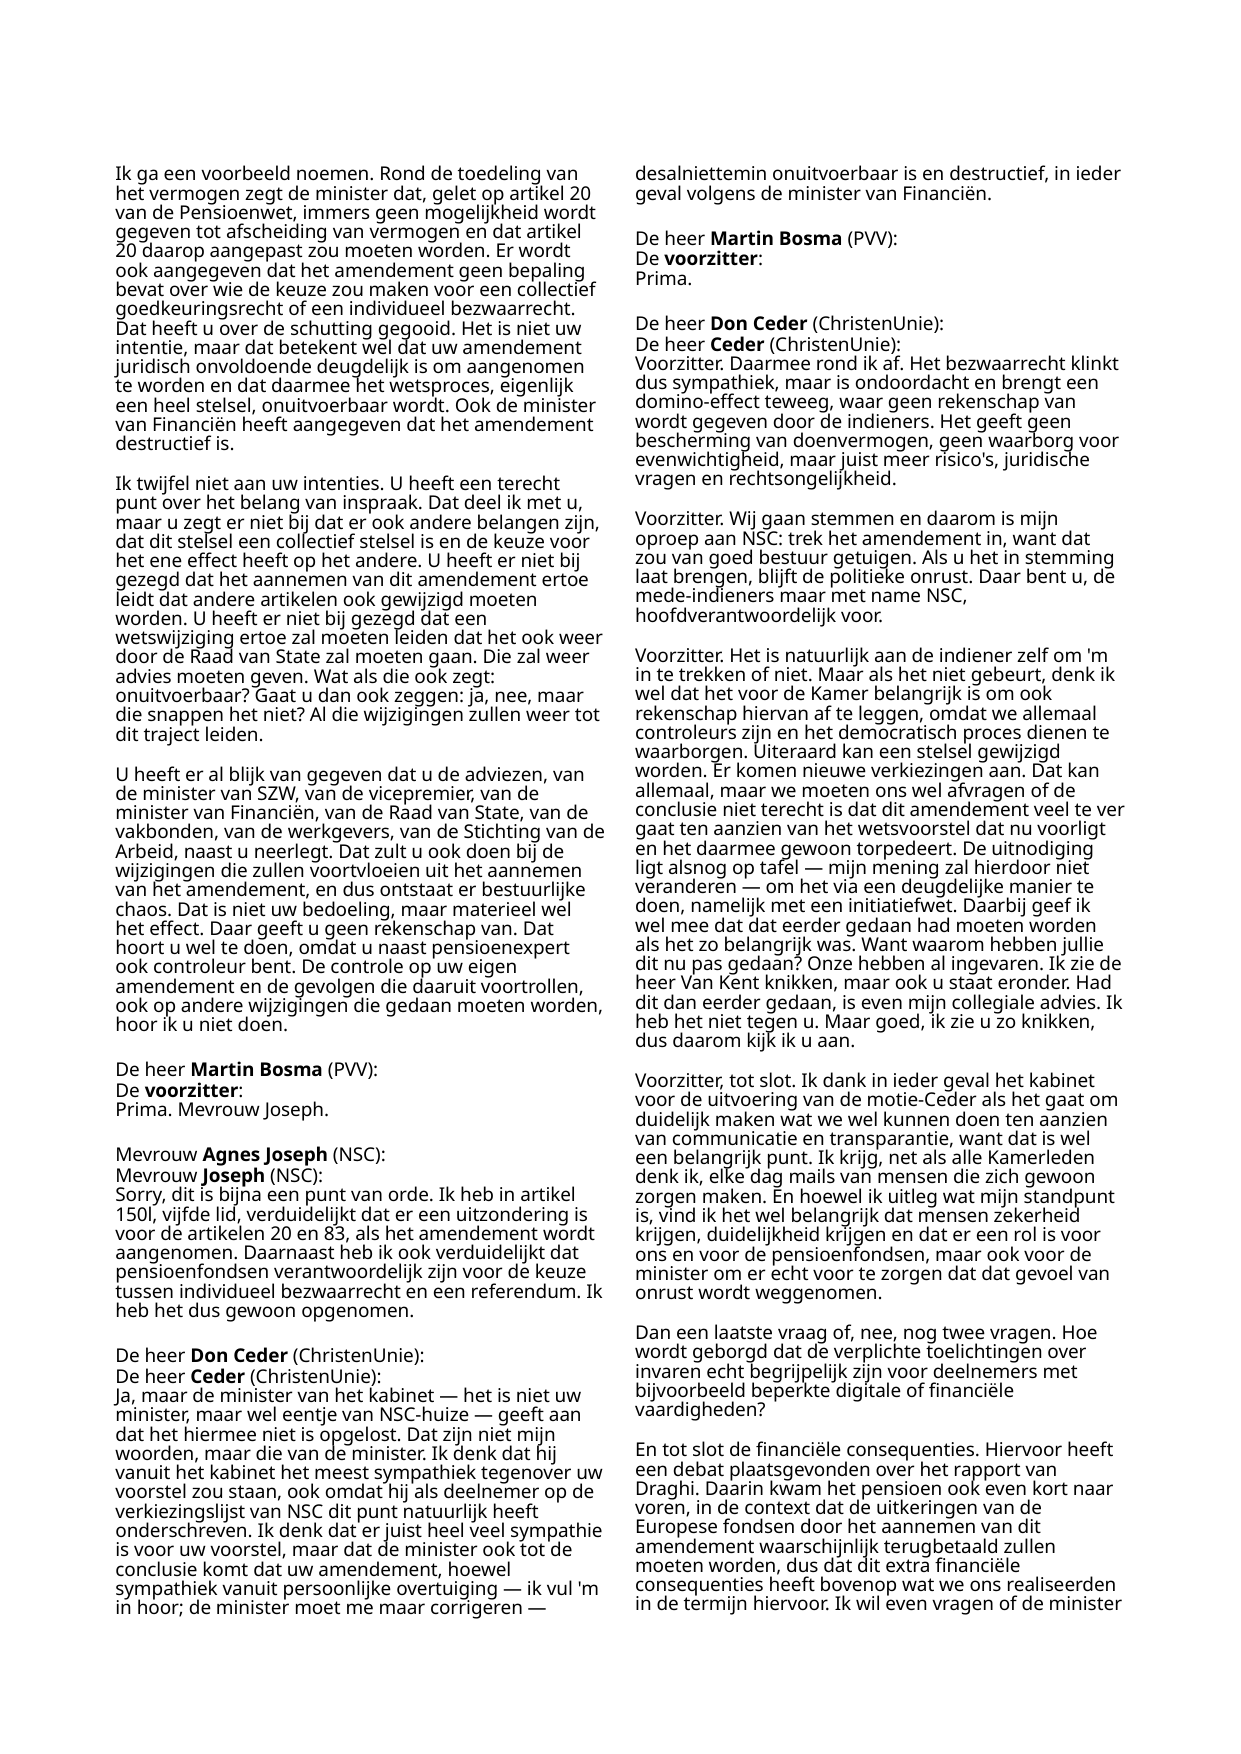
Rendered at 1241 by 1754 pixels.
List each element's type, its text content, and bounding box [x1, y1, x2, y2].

text Ja, maar de minister van het kabinet — het is niet uw minister, maar wel eentje van NSC-huize — geeft aan dat het hiermee niet is opgelost. Dat zijn niet mijn woorden, maar die van de minister. Ik denk dat hij vanuit het kabinet het meest sympathiek tegenover uw voorstel zou staan, ook omdat hij als deelnemer op de verkiezingslijst van NSC dit punt natuurlijk heeft onderschreven. Ik denk dat er juist heel veel sympathie is voor uw voorstel, maar dat de minister ook tot de conclusie komt dat uw amendement, hoewel sympathiek vanuit persoonlijke overtuiging — ik vul 'm in hoor; de minister moet me maar corrigeren — [115, 1387, 605, 1618]
text desalniettemin onuitvoerbaar is en destructief, in ieder geval volgens de minister van Financiën. [635, 165, 1125, 204]
text Voorzitter, tot slot. Ik dank in ieder geval het kabinet voor de uitvoering van de motie-Ceder als het gaat om duidelijk maken wat we wel kunnen doen ten aanzien van communicatie en transparantie, want dat is wel een belangrijk punt. Ik krijg, net als alle Kamerleden denk ik, elke dag mails van mensen die zich gewoon zorgen maken. En hoewel ik uitleg wat mijn standpunt is, vind ik het wel belangrijk dat mensen zekerheid krijgen, duidelijkheid krijgen en dat er een rol is voor ons en voor de pensioenfondsen, maar ook voor de minister om er echt voor te zorgen dat dat gevoel van onrust wordt weggenomen. [635, 1072, 1125, 1303]
text Voorzitter. Wij gaan stemmen en daarom is mijn oproep aan NSC: trek het amendement in, want dat zou van goed bestuur getuigen. Als u het in stemming laat brengen, blijft de politieke onrust. Daar bent u, de mede-indieners maar met name NSC, hoofdverantwoordelijk voor. [635, 510, 1125, 626]
text Mevrouw Joseph (NSC): [115, 1167, 605, 1186]
text Ik twijfel niet aan uw intenties. U heeft een terecht punt over het belang van inspraak. Dat deel ik met u, maar u zegt er niet bij dat er ook andere belangen zijn, dat dit stelsel een collectief stelsel is en de keuze voor het ene effect heeft op het andere. U heeft er niet bij gezegd dat het aannemen van dit amendement ertoe leidt dat andere artikelen ook gewijzigd moeten worden. U heeft er niet bij gezegd dat een wetswijziging ertoe zal moeten leiden dat het ook weer door de Raad van State zal moeten gaan. Die zal weer advies moeten geven. Wat als die ook zegt: onuitvoerbaar? Gaat u dan ook zeggen: ja, nee, maar die snappen het niet? Al die wijzigingen zullen weer tot dit traject leiden. [115, 475, 605, 745]
text De heer Ceder (ChristenUnie): [635, 336, 1125, 355]
text Prima. [635, 270, 1125, 289]
text De voorzitter: [115, 1082, 605, 1101]
text Prima. Mevrouw Joseph. [115, 1101, 605, 1121]
text Voorzitter. Daarmee rond ik af. Het bezwaarrecht klinkt dus sympathiek, maar is ondoordacht en brengt een domino-effect teweeg, waar geen rekenschap van wordt gegeven door de indieners. Het geeft geen bescherming van doenvermogen, geen waarborg voor evenwichtigheid, maar juist meer risico's, juridische vragen en rechtsongelijkheid. [635, 355, 1125, 490]
text De heer Don Ceder (ChristenUnie): [635, 310, 1125, 336]
text De heer Martin Bosma (PVV): [635, 225, 1125, 250]
text De heer Ceder (ChristenUnie): [115, 1368, 605, 1387]
text U heeft er al blijk van gegeven dat u de adviezen, van de minister van SZW, van de vicepremier, van de minister van Financiën, van de Raad van State, van de vakbonden, van de werkgevers, van de Stichting van de Arbeid, naast u neerlegt. Dat zult u ook doen bij de wijzigingen die zullen voortvloeien uit het aannemen van het amendement, en dus ontstaat er bestuurlijke chaos. Dat is niet uw bedoeling, maar materieel wel het effect. Daar geeft u geen rekenschap van. Dat hoort u wel te doen, omdat u naast pensioenexpert ook controleur bent. De controle op uw eigen amendement en de gevolgen die daaruit voortrollen, ook op andere wijzigingen die gedaan moeten worden, hoor ik u niet doen. [115, 766, 605, 1035]
text Mevrouw Agnes Joseph (NSC): [115, 1141, 605, 1167]
text De voorzitter: [635, 250, 1125, 270]
text De heer Don Ceder (ChristenUnie): [115, 1342, 605, 1368]
text Ik ga een voorbeeld noemen. Rond de toedeling van het vermogen zegt de minister dat, gelet op artikel 20 van de Pensioenwet, immers geen mogelijkheid wordt gegeven tot afscheiding van vermogen en dat artikel 20 daarop aangepast zou moeten worden. Er wordt ook aangegeven dat het amendement geen bepaling bevat over wie de keuze zou maken voor een collectief goedkeuringsrecht of een individueel bezwaarrecht. Dat heeft u over de schutting gegooid. Het is niet uw intentie, maar dat betekent wel dat uw amendement juridisch onvoldoende deugdelijk is om aangenomen te worden en dat daarmee het wetsproces, eigenlijk een heel stelsel, onuitvoerbaar wordt. Ook de minister van Financiën heeft aangegeven dat het amendement destructief is. [115, 165, 605, 454]
text Voorzitter. Het is natuurlijk aan de indiener zelf om 'm in te trekken of niet. Maar als het niet gebeurt, denk ik wel dat het voor de Kamer belangrijk is om ook rekenschap hiervan af te leggen, omdat we allemaal controleurs zijn en het democratisch proces dienen te waarborgen. Uiteraard kan een stelsel gewijzigd worden. Er komen nieuwe verkiezingen aan. Dat kan allemaal, maar we moeten ons wel afvragen of de conclusie niet terecht is dat dit amendement veel te ver gaat ten aanzien van het wetsvoorstel dat nu voorligt en het daarmee gewoon torpedeert. De uitnodiging ligt alsnog op tafel — mijn mening zal hierdoor niet veranderen — om het via een deugdelijke manier te doen, namelijk met een initiatiefwet. Daarbij geef ik wel mee dat dat eerder gedaan had moeten worden als het zo belangrijk was. Want waarom hebben jullie dit nu pas gedaan? Onze hebben al ingevaren. Ik zie de heer Van Kent knikken, maar ook u staat eronder. Had dit dan eerder gedaan, is even mijn collegiale advies. Ik heb het niet tegen u. Maar goed, ik zie u zo knikken, dus daarom kijk ik u aan. [635, 647, 1125, 1051]
text Sorry, dit is bijna een punt van orde. Ik heb in artikel 150l, vijfde lid, verduidelijkt dat er een uitzondering is voor de artikelen 20 en 83, als het amendement wordt aangenomen. Daarnaast heb ik ook verduidelijkt dat pensioenfondsen verantwoordelijk zijn voor de keuze tussen individueel bezwaarrecht en een referendum. Ik heb het dus gewoon opgenomen. [115, 1186, 605, 1321]
text En tot slot de financiële consequenties. Hiervoor heeft een debat plaatsgevonden over het rapport van Draghi. Daarin kwam het pensioen ook even kort naar voren, in de context dat de uitkeringen van de Europese fondsen door het aannemen van dit amendement waarschijnlijk terugbetaald zullen moeten worden, dus dat dit extra financiële consequenties heeft bovenop wat we ons realiseerden in de termijn hiervoor. Ik wil even vragen of de minister [635, 1441, 1125, 1615]
text Dan een laatste vraag of, nee, nog twee vragen. Hoe wordt geborgd dat de verplichte toelichtingen over invaren echt begrijpelijk zijn voor deelnemers met bijvoorbeeld beperkte digitale of financiële vaardigheden? [635, 1324, 1125, 1421]
text De heer Martin Bosma (PVV): [115, 1056, 605, 1082]
